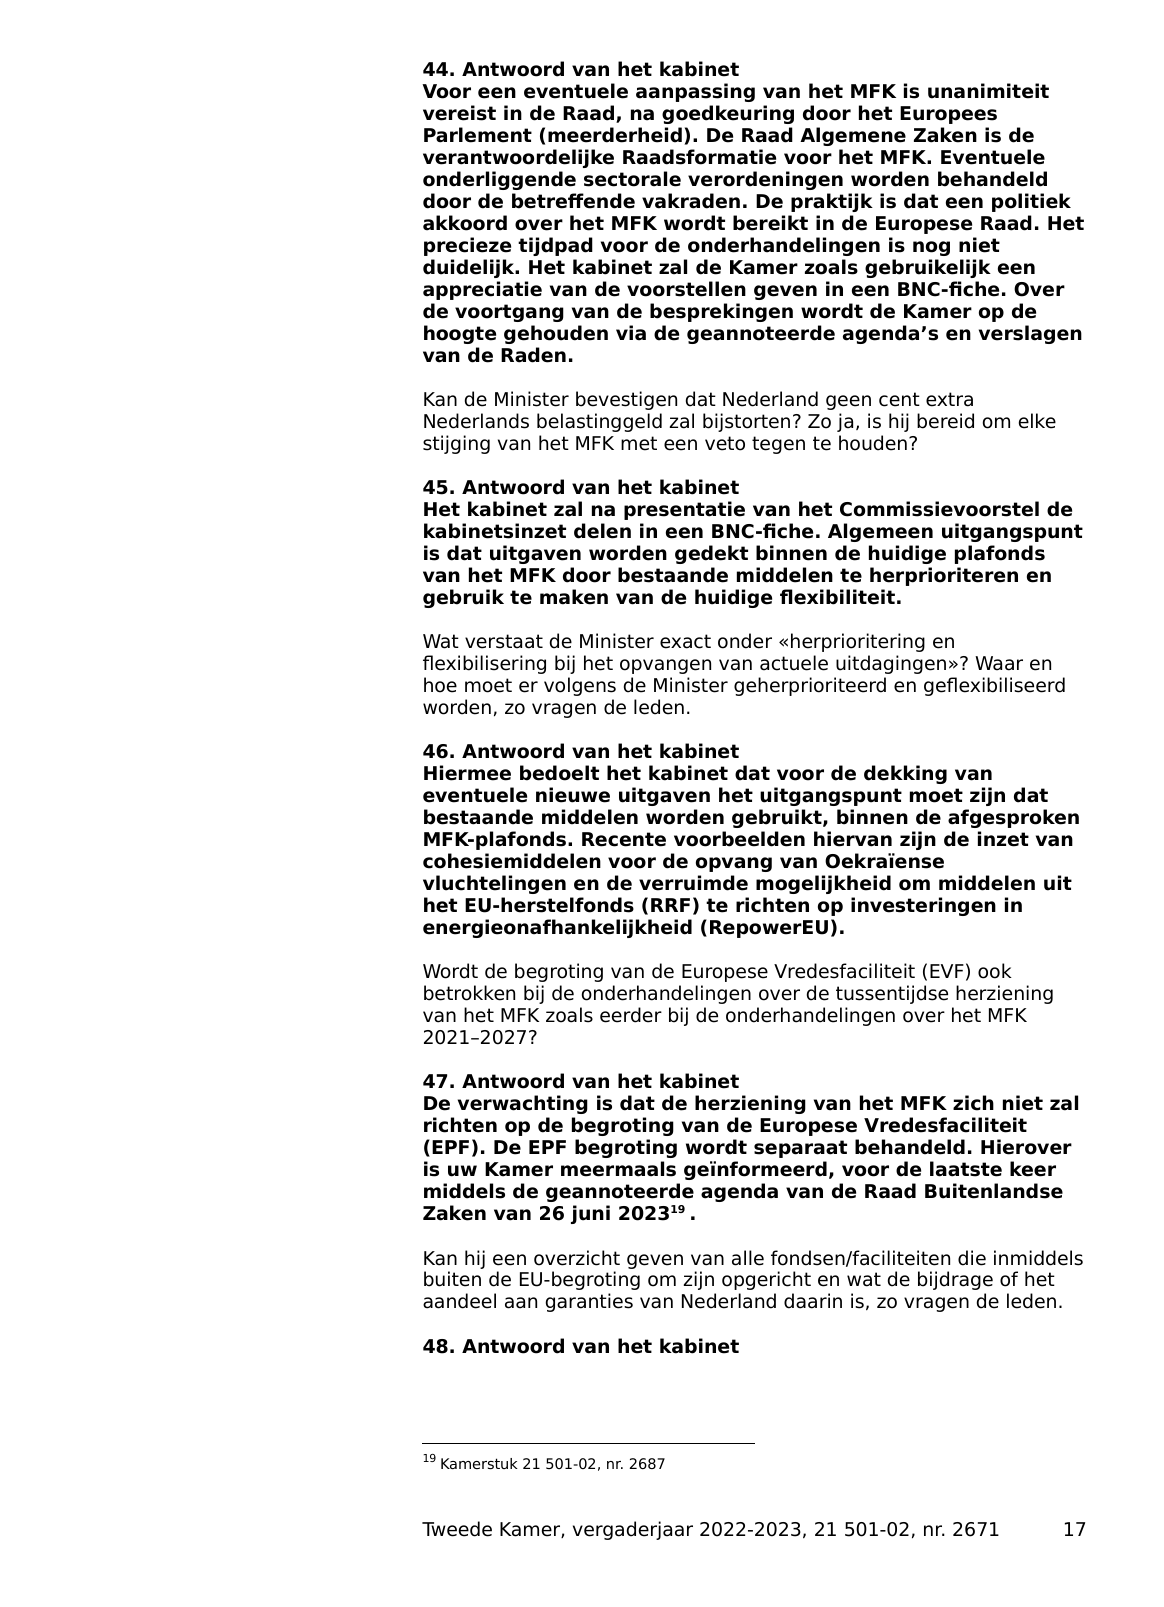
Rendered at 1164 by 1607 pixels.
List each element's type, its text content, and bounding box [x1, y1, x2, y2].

text Kamerstuk 21 501-02, nr. 2687 [422, 1452, 1087, 1474]
text Voor een eventuele aanpassing van het MFK is unanimiteit vereist in de Raad, na goedkeuring door het Europees Parlement (meerderheid). De Raad Algemene Zaken is de verantwoordelijke Raadsformatie voor het MFK. Eventuele onderliggende sectorale verordeningen worden behandeld door de betreffende vakraden. De praktijk is dat een politiek akkoord over het MFK wordt bereikt in de Europese Raad. Het precieze tijdpad voor de onderhandelingen is nog niet duidelijk. Het kabinet zal de Kamer zoals gebruikelijk een appreciatie van de voorstellen geven in een BNC-fiche. Over de voortgang van de besprekingen wordt de Kamer op de hoogte gehouden via de geannoteerde agenda’s en verslagen van de Raden. [422, 81, 1087, 367]
text 44. Antwoord van het kabinet [422, 59, 1087, 81]
text Hiermee bedoelt het kabinet dat voor de dekking van eventuele nieuwe uitgaven het uitgangspunt moet zijn dat bestaande middelen worden gebruikt, binnen de afgesproken MFK-plafonds. Recente voorbeelden hiervan zijn de inzet van cohesiemiddelen voor de opvang van Oekraïense vluchtelingen en de verruimde mogelijkheid om middelen uit het EU-herstelfonds (RRF) te richten op investeringen in energieonafhankelijkheid (RepowerEU). [422, 763, 1087, 939]
text Kan de Minister bevestigen dat Nederland geen cent extra Nederlands belastinggeld zal bijstorten? Zo ja, is hij bereid om elke stijging van het MFK met een veto tegen te houden? [422, 389, 1087, 455]
text Wat verstaat de Minister exact onder «herprioritering en flexibilisering bij het opvangen van actuele uitdagingen»? Waar en hoe moet er volgens de Minister geherprioriteerd en geflexibiliseerd worden, zo vragen de leden. [422, 631, 1087, 719]
text Het kabinet zal na presentatie van het Commissievoorstel de kabinetsinzet delen in een BNC-fiche. Algemeen uitgangspunt is dat uitgaven worden gedekt binnen de huidige plafonds van het MFK door bestaande middelen te herprioriteren en gebruik te maken van de huidige flexibiliteit. [422, 499, 1087, 609]
text 47. Antwoord van het kabinet [422, 1071, 1087, 1093]
text 46. Antwoord van het kabinet [422, 741, 1087, 763]
text De verwachting is dat de herziening van het MFK zich niet zal richten op de begroting van de Europese Vredesfaciliteit (EPF). De EPF begroting wordt separaat behandeld. Hierover is uw Kamer meermaals geïnformeerd, voor de laatste keer middels de geannoteerde agenda van de Raad Buitenlandse Zaken van 26 juni 2023. [422, 1093, 1087, 1225]
text 48. Antwoord van het kabinet [422, 1336, 1087, 1357]
text Wordt de begroting van de Europese Vredesfaciliteit (EVF) ook betrokken bij de onderhandelingen over de tussentijdse herziening van het MFK zoals eerder bij de onderhandelingen over het MFK 2021–2027? [422, 961, 1087, 1049]
text 45. Antwoord van het kabinet [422, 477, 1087, 499]
text Kan hij een overzicht geven van alle fondsen/faciliteiten die inmiddels buiten de EU-begroting om zijn opgericht en wat de bijdrage of het aandeel aan garanties van Nederland daarin is, zo vragen de leden. [422, 1247, 1087, 1313]
